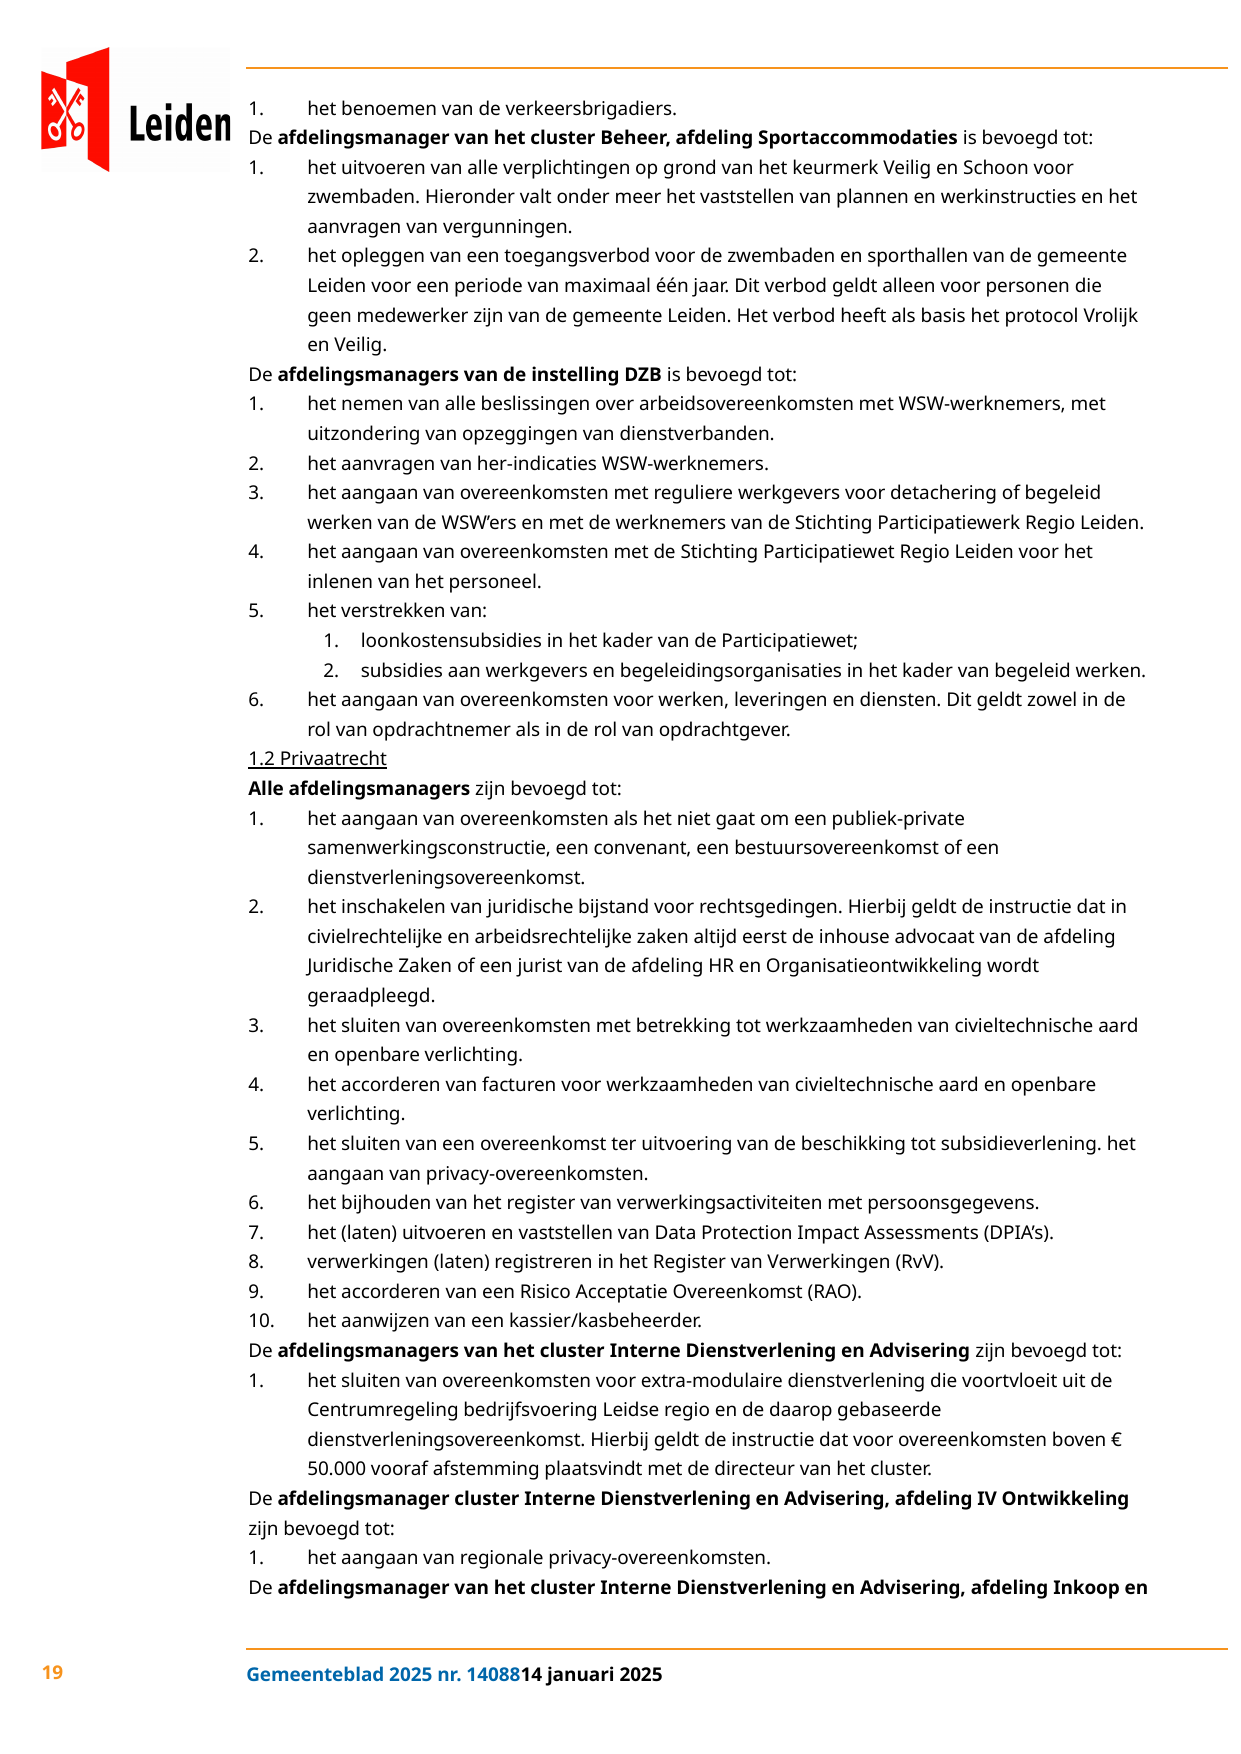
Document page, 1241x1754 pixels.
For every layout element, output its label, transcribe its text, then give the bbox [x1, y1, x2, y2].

text 1.2 Privaatrecht [248, 746, 1152, 771]
list het sluiten van overeenkomsten met betrekking tot werkzaamheden van civieltechnische aard en openbare verlichting. [248, 1012, 1152, 1067]
list het uitvoeren van alle verplichtingen op grond van het keurmerk Veilig en Schoon voor zwembaden. Hieronder valt onder meer het vaststellen van plannen en werkinstructies en het aanvragen van vergunningen. [248, 154, 1152, 239]
list het bijhouden van het register van verwerkingsactiviteiten met persoonsgegevens. [248, 1189, 1152, 1215]
picture [41, 47, 231, 172]
list het accorderen van een Risico Acceptatie Overeenkomst (RAO). [248, 1278, 1152, 1304]
list het verstrekken van: [248, 598, 1152, 623]
list het accorderen van facturen voor werkzaamheden van civieltechnische aard en openbare verlichting. [248, 1071, 1152, 1126]
text De afdelingsmanager cluster Interne Dienstverlening en Advisering, afdeling IV Ontwikkeling zijn bevoegd tot: [248, 1485, 1152, 1541]
list het aanvragen van her-indicaties WSW-werknemers. [248, 450, 1152, 476]
text Alle afdelingsmanagers zijn bevoegd tot: [248, 775, 1152, 801]
list het aangaan van overeenkomsten met de Stichting Participatiewet Regio Leiden voor het inlenen van het personeel. [248, 538, 1152, 594]
list het sluiten van een overeenkomst ter uitvoering van de beschikking tot subsidieverlening. het aangaan van privacy-overeenkomsten. [248, 1130, 1152, 1186]
list loonkostensubsidies in het kader van de Participatiewet; [323, 627, 1152, 653]
list het aangaan van overeenkomsten voor werken, leveringen en diensten. Dit geldt zowel in de rol van opdrachtnemer als in de rol van opdrachtgever. [248, 686, 1152, 742]
list subsidies aan werkgevers en begeleidingsorganisaties in het kader van begeleid werken. [323, 657, 1152, 683]
list het opleggen van een toegangsverbod voor de zwembaden en sporthallen van de gemeente Leiden voor een periode van maximaal één jaar. Dit verbod geldt alleen voor personen die geen medewerker zijn van de gemeente Leiden. Het verbod heeft als basis het protocol Vrolijk en Veilig. [248, 243, 1152, 357]
list het aanwijzen van een kassier/kasbeheerder. [248, 1308, 1152, 1333]
list het inschakelen van juridische bijstand voor rechtsgedingen. Hierbij geldt de instructie dat in civielrechtelijke en arbeidsrechtelijke zaken altijd eerst de inhouse advocaat van de afdeling Juridische Zaken of een jurist van de afdeling HR en Organisatieontwikkeling wordt geraadpleegd. [248, 893, 1152, 1008]
list het nemen van alle beslissingen over arbeidsovereenkomsten met WSW-werknemers, met uitzondering van opzeggingen van dienstverbanden. [248, 391, 1152, 446]
list het aangaan van regionale privacy-overeenkomsten. [248, 1544, 1152, 1570]
text De afdelingsmanagers van de instelling DZB is bevoegd tot: [248, 361, 1152, 387]
text De afdelingsmanager van het cluster Beheer, afdeling Sportaccommodaties is bevoegd tot: [248, 124, 1152, 150]
list het aangaan van overeenkomsten met reguliere werkgevers voor detachering of begeleid werken van de WSW’ers en met de werknemers van de Stichting Participatiewerk Regio Leiden. [248, 479, 1152, 535]
list het (laten) uitvoeren en vaststellen van Data Protection Impact Assessments (DPIA’s). [248, 1219, 1152, 1245]
text De afdelingsmanagers van het cluster Interne Dienstverlening en Advisering zijn bevoegd tot: [248, 1337, 1152, 1363]
list verwerkingen (laten) registreren in het Register van Verwerkingen (RvV). [248, 1248, 1152, 1274]
text De afdelingsmanager van het cluster Interne Dienstverlening en Advisering, afdeling Inkoop en [248, 1574, 1152, 1600]
list het benoemen van de verkeersbrigadiers. [248, 95, 1152, 121]
list het aangaan van overeenkomsten als het niet gaat om een publiek-private samenwerkingsconstructie, een convenant, een bestuursovereenkomst of een dienstverleningsovereenkomst. [248, 805, 1152, 890]
list het sluiten van overeenkomsten voor extra-modulaire dienstverlening die voortvloeit uit de Centrumregeling bedrijfsvoering Leidse regio en de daarop gebaseerde dienstverleningsovereenkomst. Hierbij geldt de instructie dat voor overeenkomsten boven € 50.000 vooraf afstemming plaatsvindt met de directeur van het cluster. [248, 1367, 1152, 1481]
